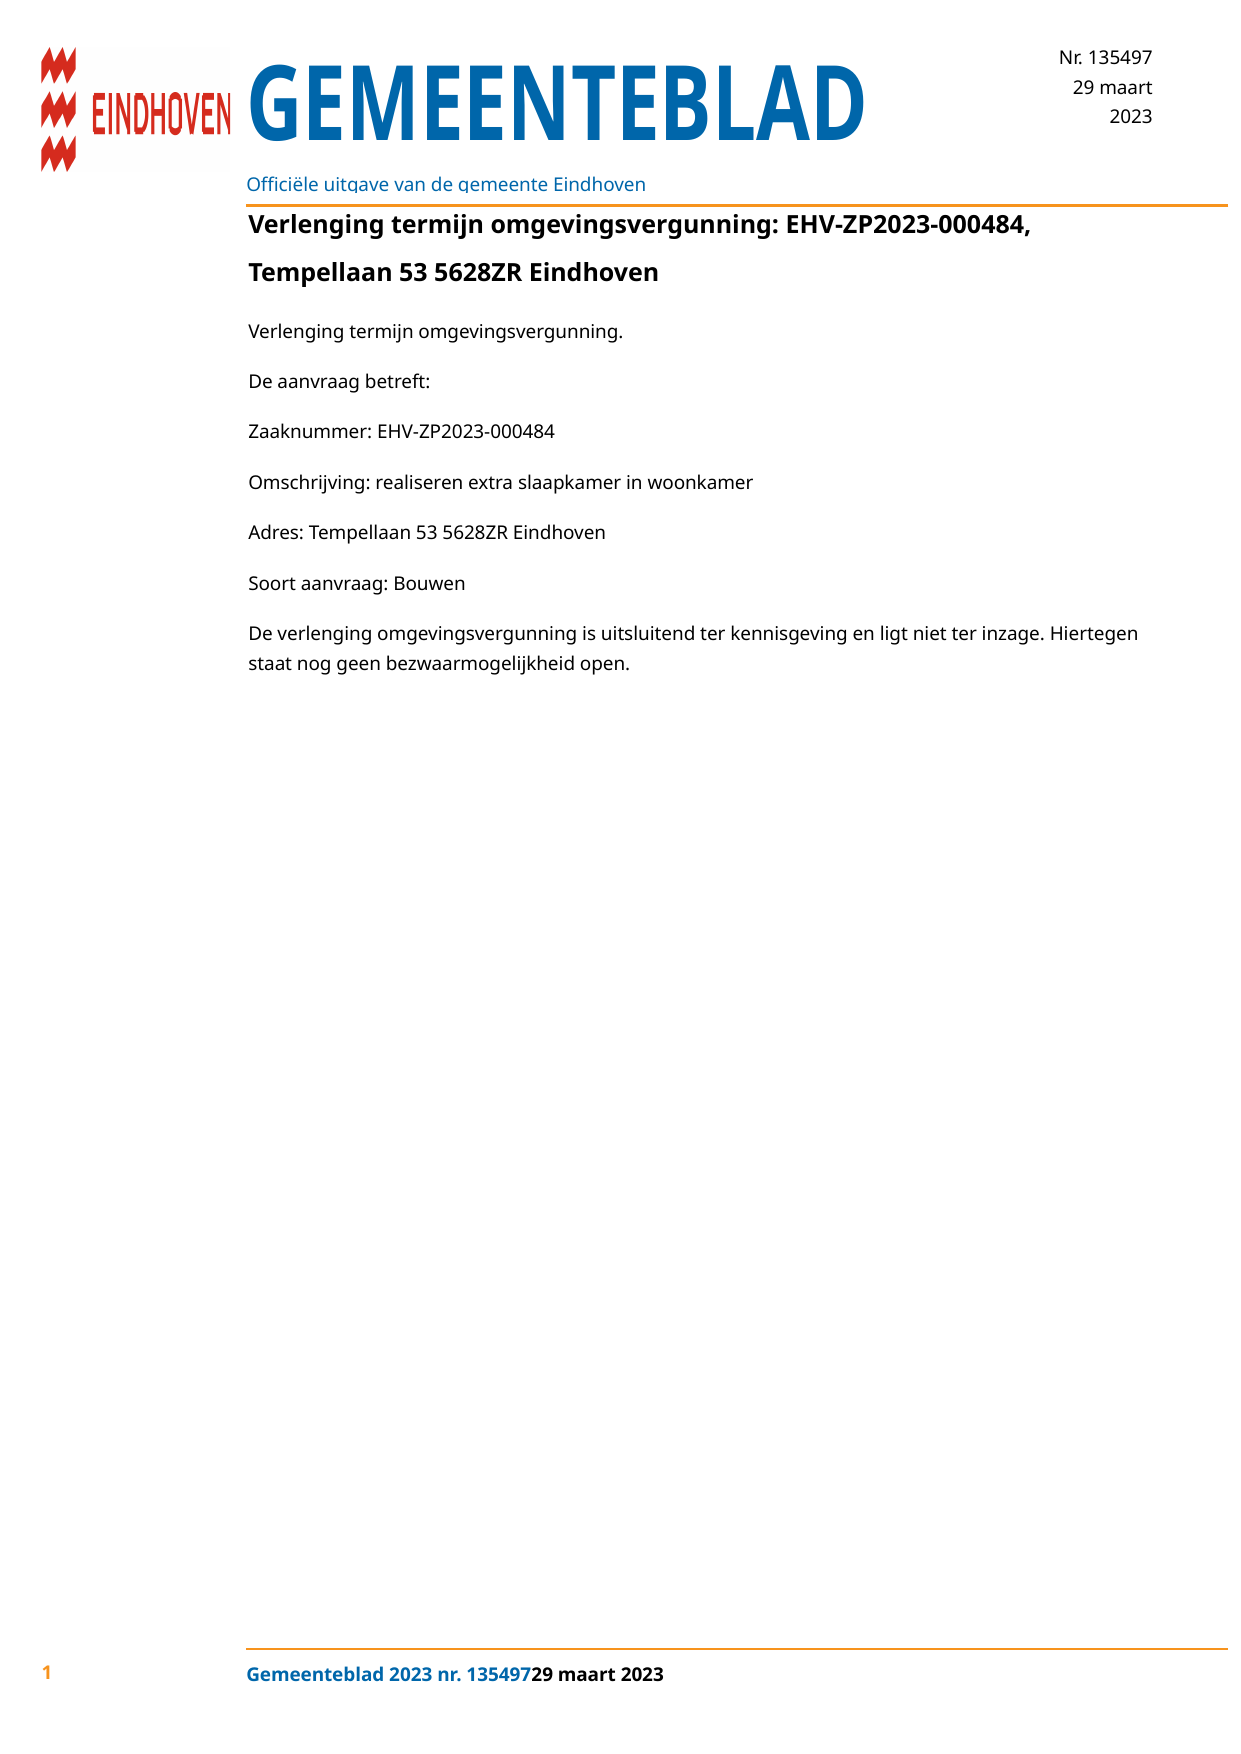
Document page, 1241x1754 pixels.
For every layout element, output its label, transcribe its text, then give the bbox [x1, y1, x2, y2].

text Verlenging termijn omgevingsvergunning. [248, 318, 1152, 344]
picture [41, 47, 231, 172]
text De aanvraag betreft: [248, 368, 1152, 394]
text De verlenging omgevingsvergunning is uitsluitend ter kennisgeving en ligt niet ter inzage. Hiertegen staat nog geen bezwaarmogelijkheid open. [248, 620, 1152, 676]
text Omschrijving: realiseren extra slaapkamer in woonkamer [248, 469, 1152, 495]
text Verlenging termijn omgevingsvergunning: EHV-ZP2023-000484, Tempellaan 53 5628ZR Eindhoven [248, 207, 1152, 288]
text Zaaknummer: EHV-ZP2023-000484 [248, 419, 1152, 444]
text Soort aanvraag: Bouwen [248, 570, 1152, 596]
text Adres: Tempellaan 53 5628ZR Eindhoven [248, 519, 1152, 545]
